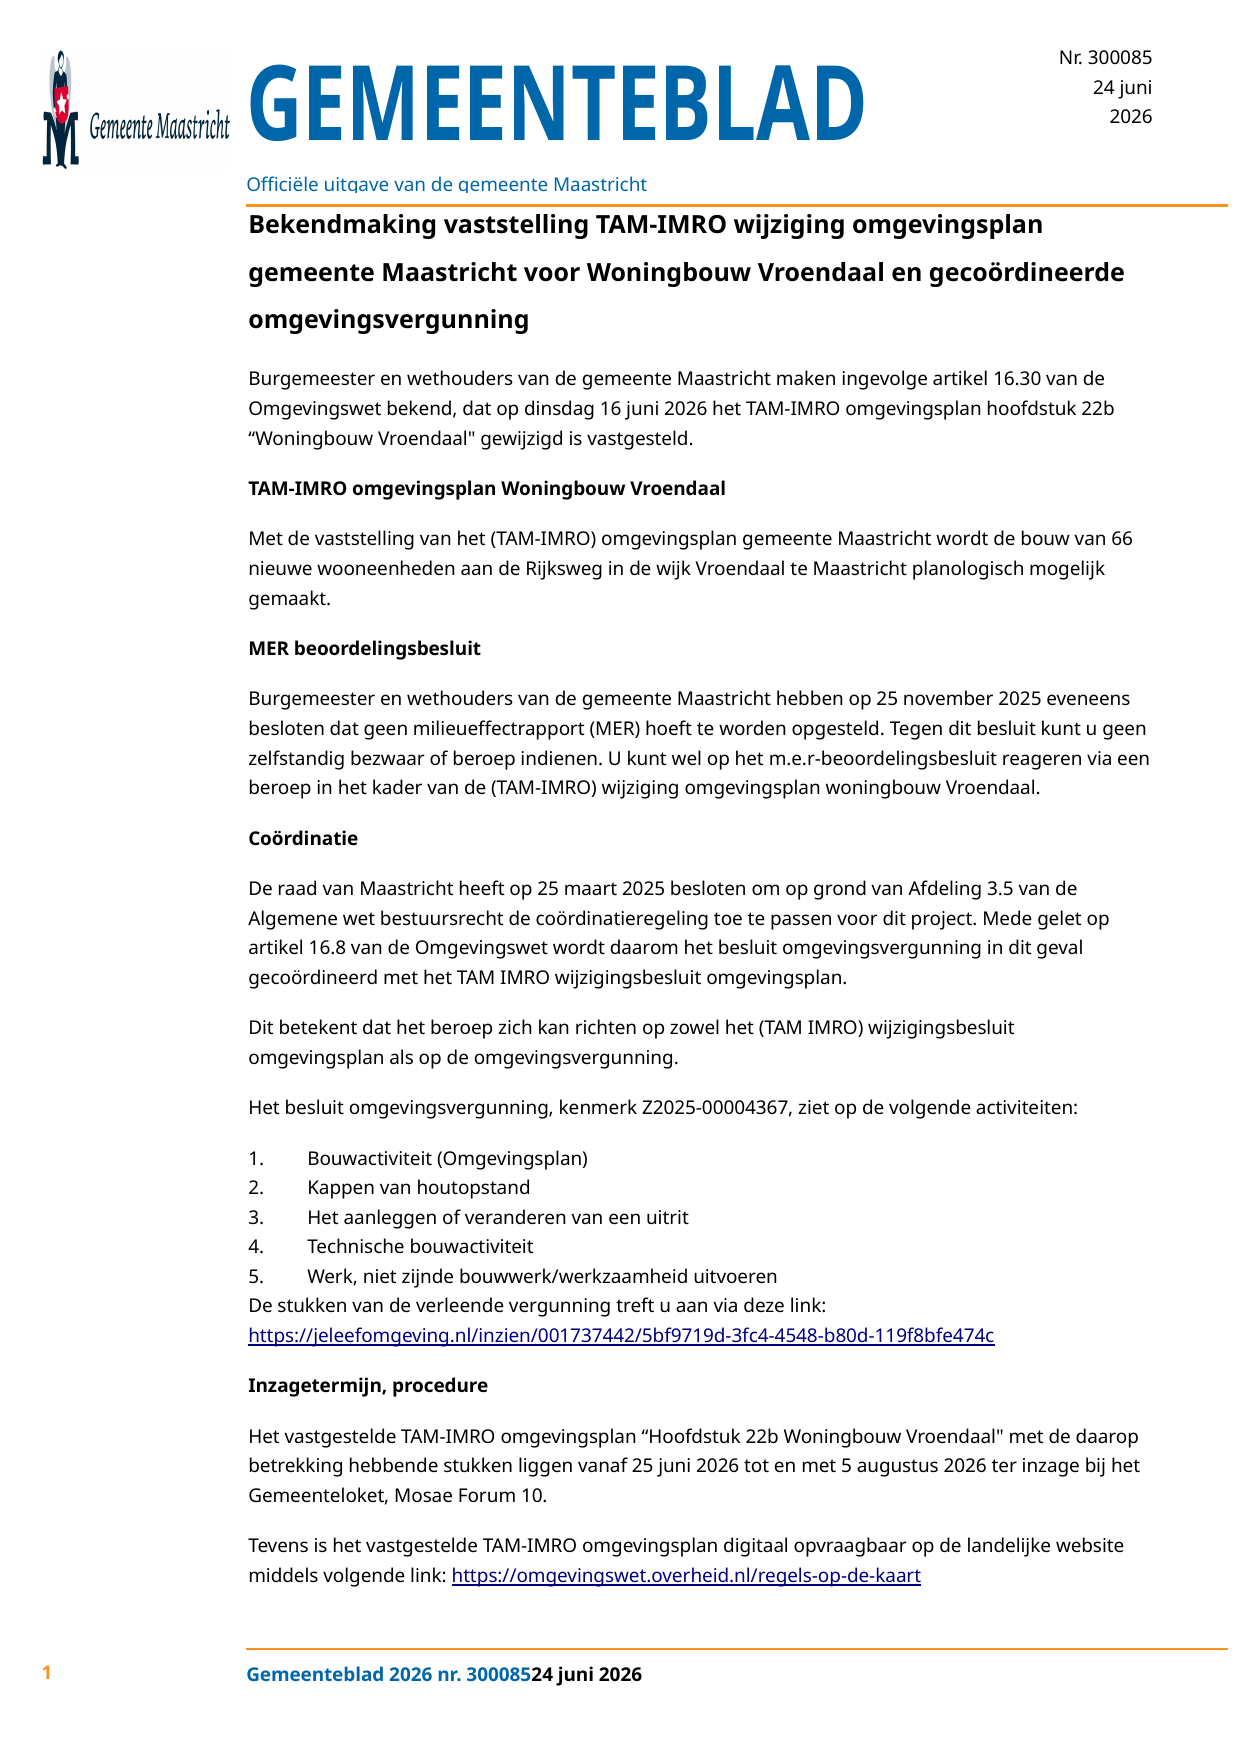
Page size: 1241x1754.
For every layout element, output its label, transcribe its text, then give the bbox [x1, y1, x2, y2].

text De stukken van de verleende vergunning treft u aan via deze link: https://jeleefomgeving.nl/inzien/001737442/5bf9719d-3fc4-4548-b80d-119f8bfe474c [248, 1293, 1152, 1348]
text Coördinatie [248, 825, 1152, 850]
text Het besluit omgevingsvergunning, kenmerk Z2025-00004367, ziet op de volgende activiteiten: [248, 1094, 1152, 1120]
picture [41, 47, 231, 172]
text Tevens is het vastgestelde TAM-IMRO omgevingsplan digitaal opvraagbaar op de landelijke website middels volgende link: https://omgevingswet.overheid.nl/regels-op-de-kaart [248, 1533, 1152, 1588]
text Bekendmaking vaststelling TAM-IMRO wijziging omgevingsplan gemeente Maastricht voor Woningbouw Vroendaal en gecoördineerde omgevingsvergunning [248, 207, 1152, 336]
list Technische bouwactiviteit [248, 1233, 1152, 1259]
text TAM-IMRO omgevingsplan Woningbouw Vroendaal [248, 475, 1152, 501]
text Burgemeester en wethouders van de gemeente Maastricht hebben op 25 november 2025 eveneens besloten dat geen milieueffectrapport (MER) hoeft te worden opgesteld. Tegen dit besluit kunt u geen zelfstandig bezwaar of beroep indienen. U kunt wel op het m.e.r-beoordelingsbesluit reageren via een beroep in het kader van de (TAM-IMRO) wijziging omgevingsplan woningbouw Vroendaal. [248, 686, 1152, 800]
list Het aanleggen of veranderen van een uitrit [248, 1204, 1152, 1229]
text Dit betekent dat het beroep zich kan richten op zowel het (TAM IMRO) wijzigingsbesluit omgevingsplan als op de omgevingsvergunning. [248, 1014, 1152, 1069]
text Het vastgestelde TAM-IMRO omgevingsplan “Hoofdstuk 22b Woningbouw Vroendaal" met de daarop betrekking hebbende stukken liggen vanaf 25 juni 2026 tot en met 5 augustus 2026 ter inzage bij het Gemeenteloket, Mosae Forum 10. [248, 1423, 1152, 1508]
list Bouwactiviteit (Omgevingsplan) [248, 1145, 1152, 1170]
text Burgemeester en wethouders van de gemeente Maastricht maken ingevolge artikel 16.30 van de Omgevingswet bekend, dat op dinsdag 16 juni 2026 het TAM-IMRO omgevingsplan hoofdstuk 22b “Woningbouw Vroendaal" gewijzigd is vastgesteld. [248, 366, 1152, 450]
text Inzagetermijn, procedure [248, 1373, 1152, 1398]
list Kappen van houtopstand [248, 1174, 1152, 1200]
text MER beoordelingsbesluit [248, 635, 1152, 661]
text De raad van Maastricht heeft op 25 maart 2025 besloten om op grond van Afdeling 3.5 van de Algemene wet bestuursrecht de coördinatieregeling toe te passen voor dit project. Mede gelet op artikel 16.8 van de Omgevingswet wordt daarom het besluit omgevingsvergunning in dit geval gecoördineerd met het TAM IMRO wijzigingsbesluit omgevingsplan. [248, 875, 1152, 989]
text Met de vaststelling van het (TAM-IMRO) omgevingsplan gemeente Maastricht wordt de bouw van 66 nieuwe wooneenheden aan de Rijksweg in de wijk Vroendaal te Maastricht planologisch mogelijk gemaakt. [248, 526, 1152, 610]
list Werk, niet zijnde bouwwerk/werkzaamheid uitvoeren [248, 1263, 1152, 1289]
